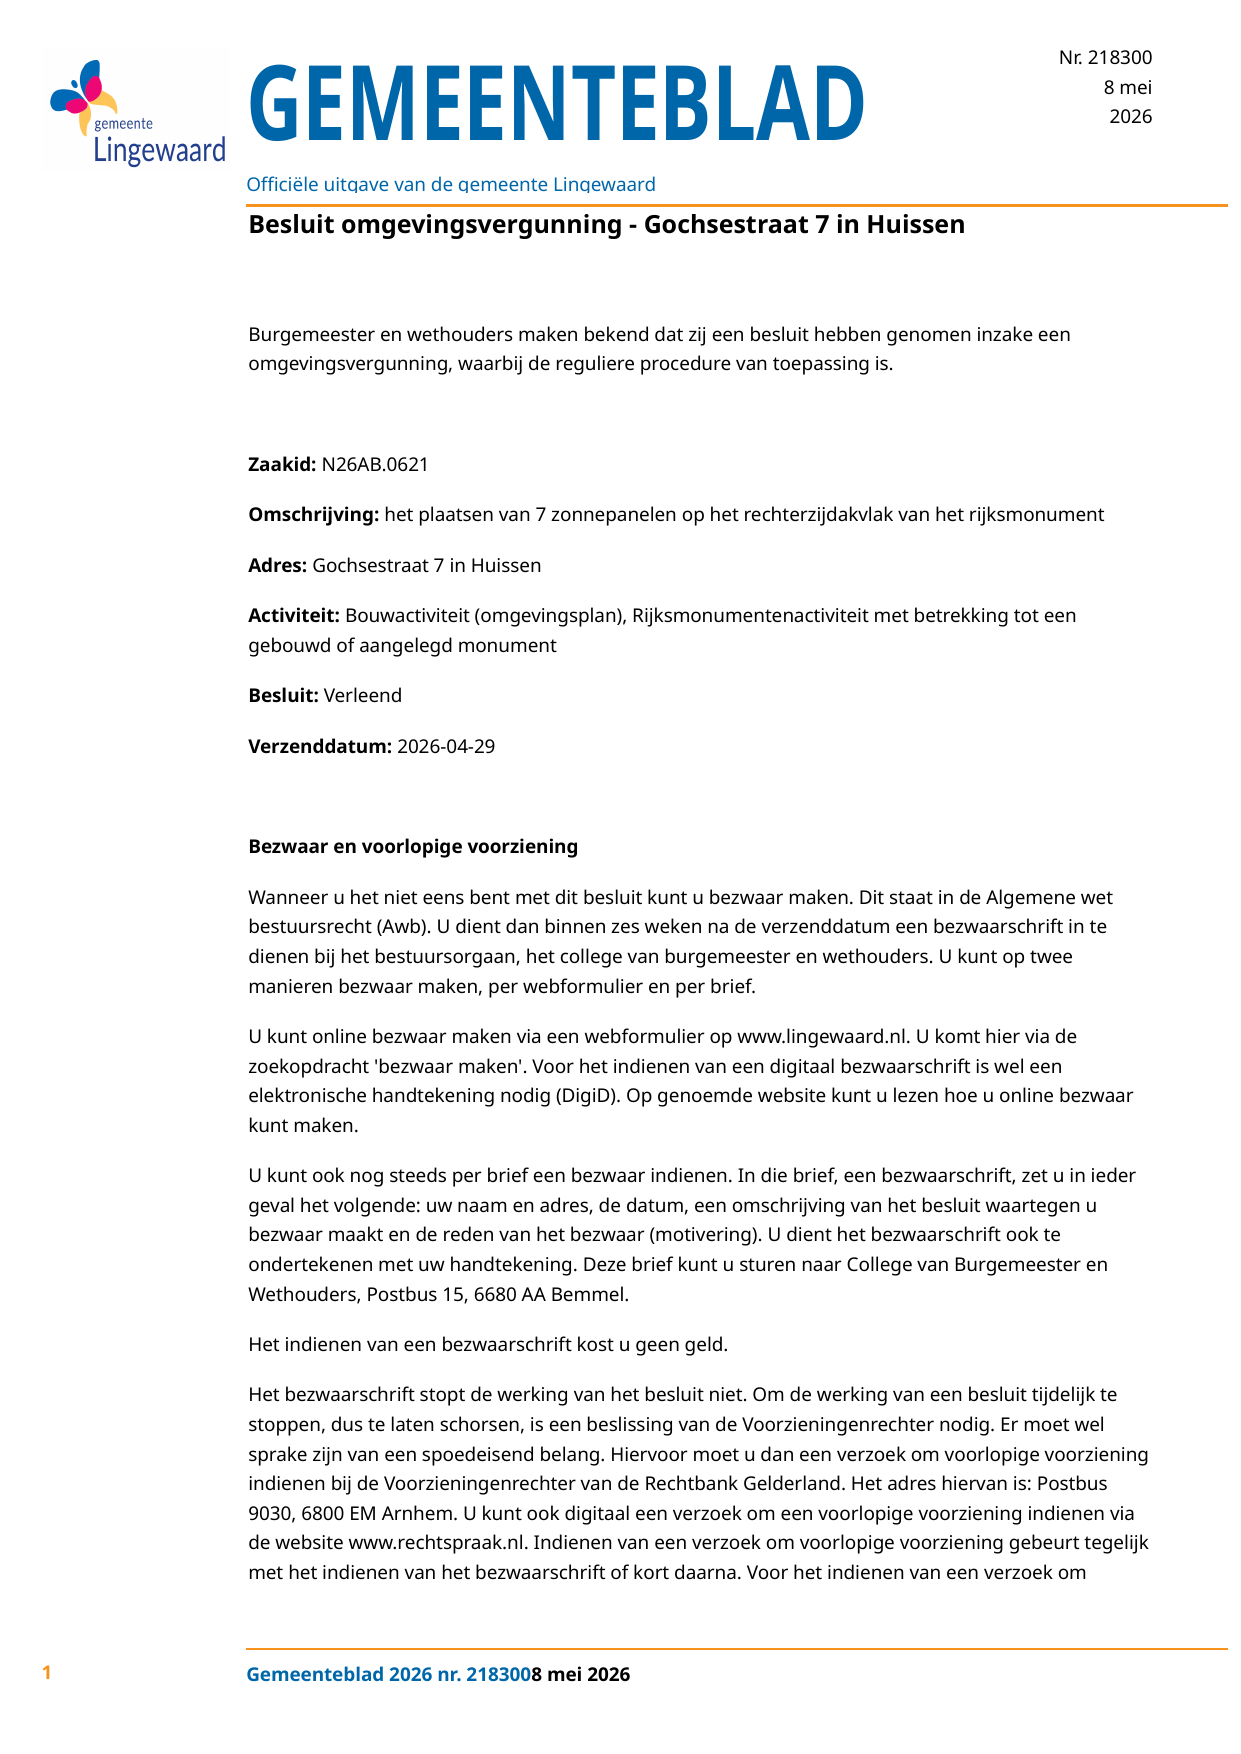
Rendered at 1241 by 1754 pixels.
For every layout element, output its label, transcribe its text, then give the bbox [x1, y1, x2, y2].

text Wanneer u het niet eens bent met dit besluit kunt u bezwaar maken. Dit staat in de Algemene wet bestuursrecht (Awb). U dient dan binnen zes weken na de verzenddatum een bezwaarschrift in te dienen bij het bestuursorgaan, het college van burgemeester en wethouders. U kunt op twee manieren bezwaar maken, per webformulier en per brief. [248, 884, 1152, 998]
text Het bezwaarschrift stopt de werking van het besluit niet. Om de werking van een besluit tijdelijk te stoppen, dus te laten schorsen, is een beslissing van de Voorzieningenrechter nodig. Er moet wel sprake zijn van een spoedeisend belang. Hiervoor moet u dan een verzoek om voorlopige voorziening indienen bij de Voorzieningenrechter van de Rechtbank Gelderland. Het adres hiervan is: Postbus 9030, 6800 EM Arnhem. U kunt ook digitaal een verzoek om een voorlopige voorziening indienen via de website www.rechtspraak.nl. Indienen van een verzoek om voorlopige voorziening gebeurt tegelijk met het indienen van het bezwaarschrift of kort daarna. Voor het indienen van een verzoek om [248, 1382, 1152, 1585]
text Besluit: Verleend [248, 682, 1152, 708]
text Activiteit: Bouwactiviteit (omgevingsplan), Rijksmonumentenactiviteit met betrekking tot een gebouwd of aangelegd monument [248, 602, 1152, 658]
text Omschrijving: het plaatsen van 7 zonnepanelen op het rechterzijdakvlak van het rijksmonument [248, 502, 1152, 527]
text Besluit omgevingsvergunning - Gochsestraat 7 in Huissen [248, 207, 1152, 241]
text Burgemeester en wethouders maken bekend dat zij een besluit hebben genomen inzake een omgevingsvergunning, waarbij de reguliere procedure van toepassing is. [248, 321, 1152, 376]
text U kunt ook nog steeds per brief een bezwaar indienen. In die brief, een bezwaarschrift, zet u in ieder geval het volgende: uw naam en adres, de datum, een omschrijving van het besluit waartegen u bezwaar maakt en de reden van het bezwaar (motivering). U dient het bezwaarschrift ook te ondertekenen met uw handtekening. Deze brief kunt u sturen naar College van Burgemeester en Wethouders, Postbus 15, 6680 AA Bemmel. [248, 1162, 1152, 1306]
text Bezwaar en voorlopige voorziening [248, 834, 1152, 859]
text Verzenddatum: 2026-04-29 [248, 733, 1152, 758]
text Adres: Gochsestraat 7 in Huissen [248, 552, 1152, 578]
text Zaakid: N26AB.0621 [248, 451, 1152, 477]
text U kunt online bezwaar maken via een webformulier op www.lingewaard.nl. U komt hier via de zoekopdracht 'bezwaar maken'. Voor het indienen van een digitaal bezwaarschrift is wel een elektronische handtekening nodig (DigiD). Op genoemde website kunt u lezen hoe u online bezwaar kunt maken. [248, 1023, 1152, 1138]
text Het indienen van een bezwaarschrift kost u geen geld. [248, 1331, 1152, 1357]
picture [41, 47, 231, 172]
